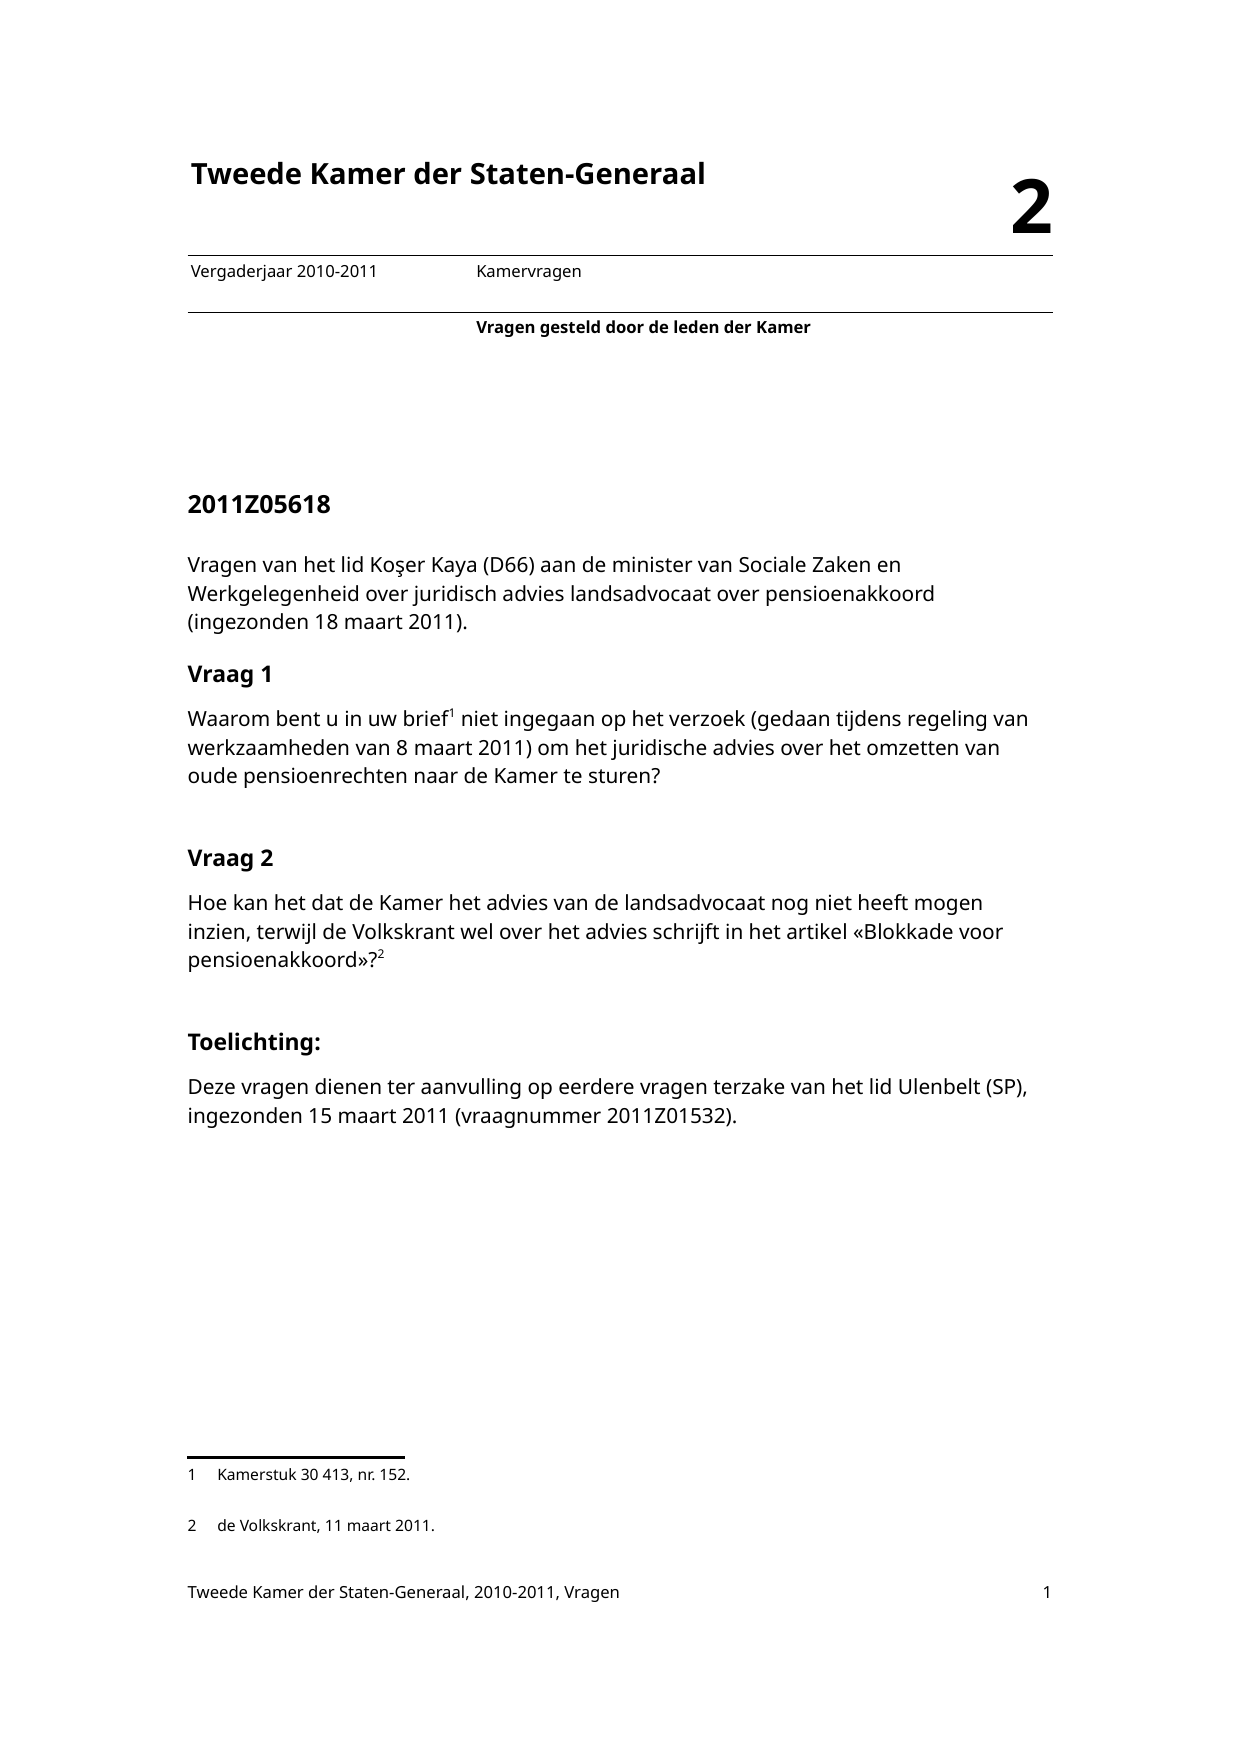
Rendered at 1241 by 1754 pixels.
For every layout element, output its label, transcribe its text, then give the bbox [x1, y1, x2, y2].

text 2011Z05618 [187, 487, 1053, 521]
subtitle Toelichting: [187, 1026, 1053, 1057]
text Hoe kan het dat de Kamer het advies van de landsadvocaat nog niet heeft mogen inzien, terwijl de Volkskrant wel over het advies schrijft in het artikel «Blokkade voor pensioenakkoord»? [187, 888, 1053, 974]
text Waarom bent u in uw brief niet ingegaan op het verzoek (gedaan tijdens regeling van werkzaamheden van 8 maart 2011) om het juridische advies over het omzetten van oude pensioenrechten naar de Kamer te sturen? [187, 704, 1053, 790]
text Kamerstuk 30 413, nr. 152. [187, 1449, 1053, 1478]
subtitle Vraag 2 [187, 842, 1053, 873]
text Deze vragen dienen ter aanvulling op eerdere vragen terzake van het lid Ulenbelt (SP), ingezonden 15 maart 2011 (vraagnummer 2011Z01532). [187, 1072, 1053, 1129]
text Vragen van het lid Koşer Kaya (D66) aan de minister van Sociale Zaken en Werkgelegenheid over juridisch advies landsadvocaat over pensioenakkoord (ingezonden 18 maart 2011). [187, 550, 1053, 636]
text de Volkskrant, 11 maart 2011. [187, 1508, 1053, 1536]
table_cell [188, 313, 473, 339]
subtitle Vraag 1 [187, 658, 1053, 689]
table_header Tweede Kamer der Staten-Generaal [188, 150, 879, 255]
table_header 2 [880, 150, 1053, 255]
table_cell Vragen gesteld door de leden der Kamer [473, 313, 1053, 339]
table_cell Vergaderjaar 2010-2011 [188, 256, 473, 312]
table_cell Kamervragen [473, 256, 1053, 312]
